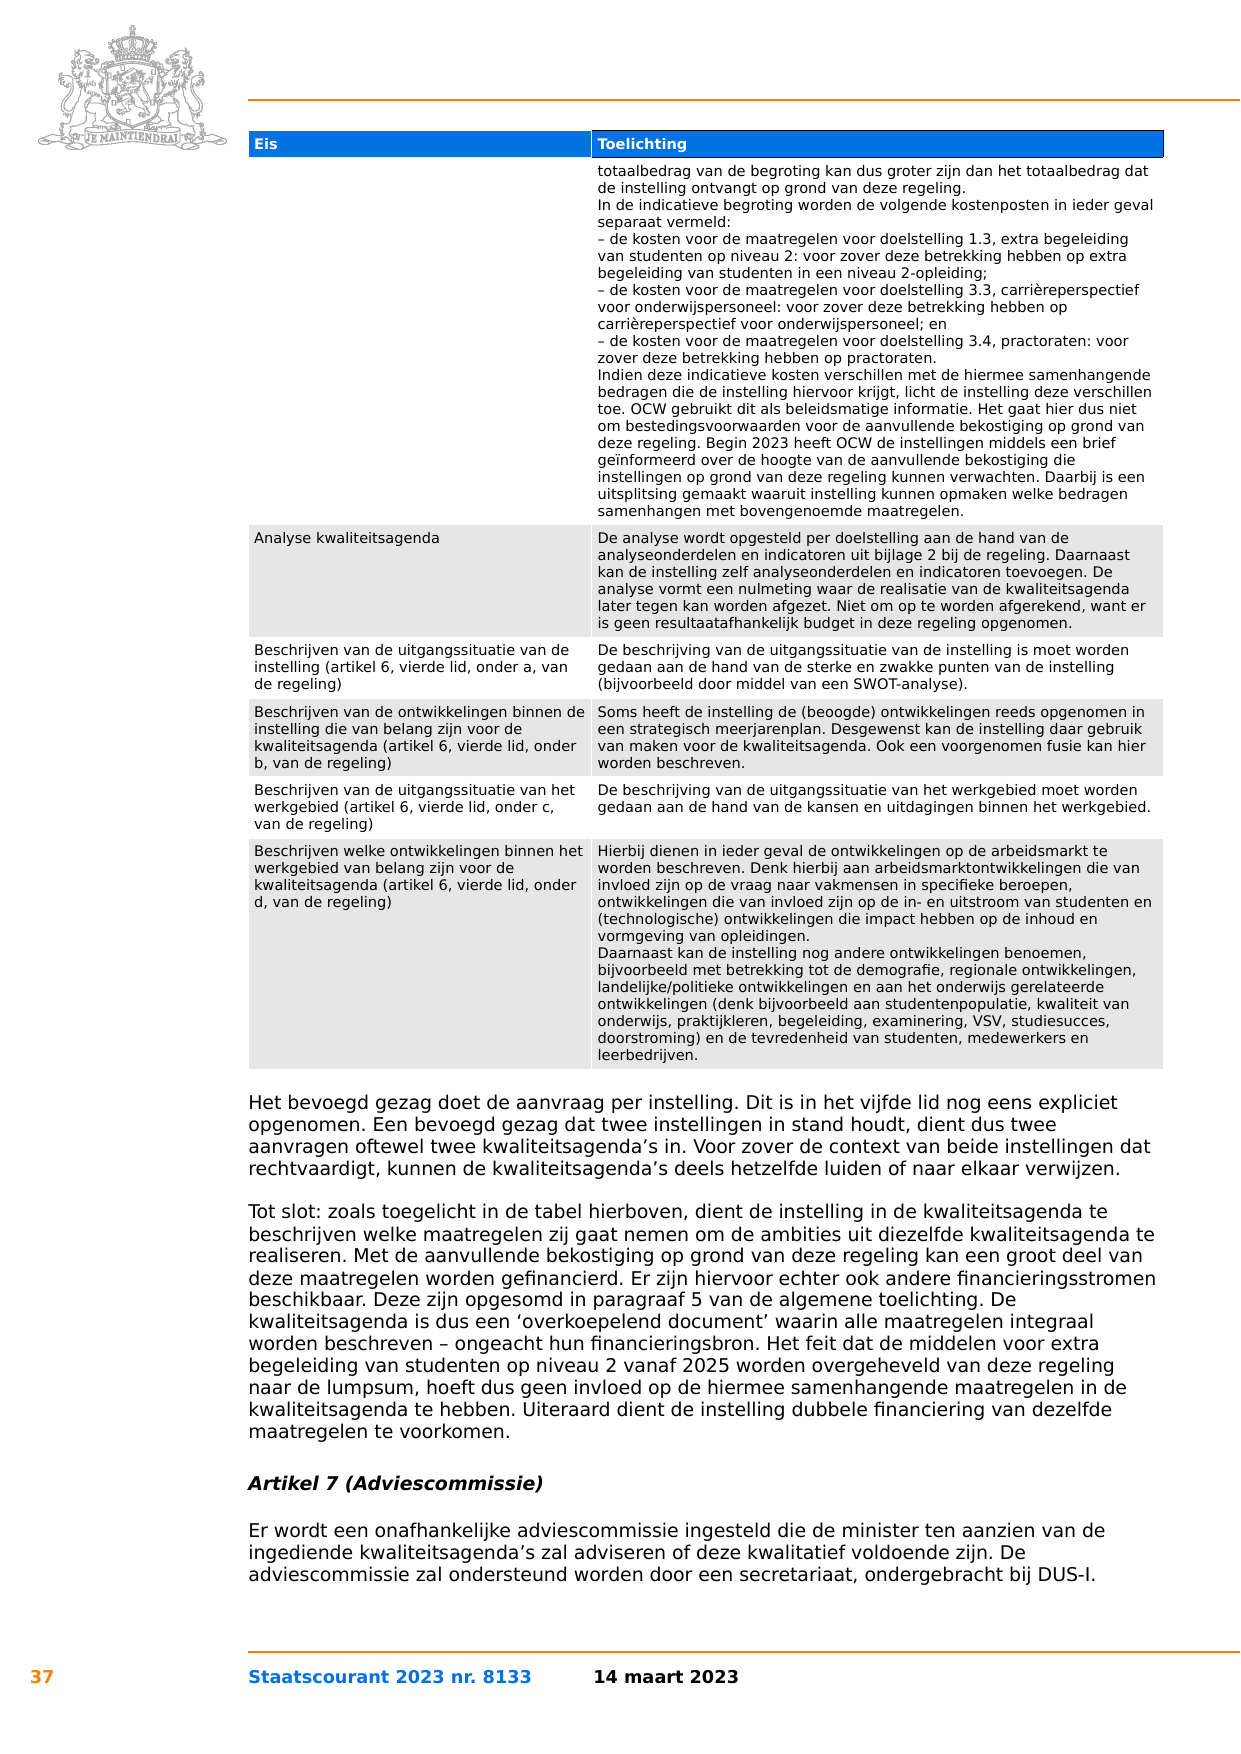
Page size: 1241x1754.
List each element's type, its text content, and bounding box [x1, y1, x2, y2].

text Het bevoegd gezag doet de aanvraag per instelling. Dit is in het vijfde lid nog eens expliciet opgenomen. Een bevoegd gezag dat twee instellingen in stand houdt, dient dus twee aanvragen oftewel twee kwaliteitsagenda’s in. Voor zover de context van beide instellingen dat rechtvaardigt, kunnen de kwaliteitsagenda’s deels hetzelfde luiden of naar elkaar verwijzen. [248, 1092, 1163, 1179]
table_header Eis [249, 131, 591, 157]
table_cell Beschrijven van de ontwikkelingen binnen de instelling die van belang zijn voor de kwaliteitsagenda (artikel 6, vierde lid, onder b, van de regeling) [249, 699, 591, 776]
subtitle Artikel 7 (Adviescommissie) [248, 1473, 1163, 1495]
table_cell De beschrijving van de uitgangssituatie van het werkgebied moet worden gedaan aan de hand van de kansen en uitdagingen binnen het werkgebied. [592, 777, 1163, 838]
table_cell Beschrijven welke ontwikkelingen binnen het werkgebied van belang zijn voor de kwaliteitsagenda (artikel 6, vierde lid, onder d, van de regeling) [249, 839, 591, 1069]
text Tot slot: zoals toegelicht in de tabel hierboven, dient de instelling in de kwaliteitsagenda te beschrijven welke maatregelen zij gaat nemen om de ambities uit diezelfde kwaliteitsagenda te realiseren. Met de aanvullende bekostiging op grond van deze regeling kan een groot deel van deze maatregelen worden gefinancierd. Er zijn hiervoor echter ook andere financieringsstromen beschikbaar. Deze zijn opgesomd in paragraaf 5 van de algemene toelichting. De kwaliteitsagenda is dus een ‘overkoepelend document’ waarin alle maatregelen integraal worden beschreven – ongeacht hun financieringsbron. Het feit dat de middelen voor extra begeleiding van studenten op niveau 2 vanaf 2025 worden overgeheveld van deze regeling naar de lumpsum, hoeft dus geen invloed op de hiermee samenhangende maatregelen in de kwaliteitsagenda te hebben. Uiteraard dient de instelling dubbele financiering van dezelfde maatregelen te voorkomen. [248, 1201, 1163, 1443]
table_cell Beschrijven van de uitgangssituatie van het werkgebied (artikel 6, vierde lid, onder c, van de regeling) [249, 777, 591, 838]
table_cell Analyse kwaliteitsagenda [249, 525, 591, 637]
table_cell De beschrijving van de uitgangssituatie van de instelling is moet worden gedaan aan de hand van de sterke en zwakke punten van de instelling (bijvoorbeeld door middel van een SWOT-analyse). [592, 638, 1163, 698]
table_cell De analyse wordt opgesteld per doelstelling aan de hand van de analyseonderdelen en indicatoren uit bijlage 2 bij de regeling. Daarnaast kan de instelling zelf analyseonderdelen en indicatoren toevoegen. De analyse vormt een nulmeting waar de realisatie van de kwaliteitsagenda later tegen kan worden afgezet. Niet om op te worden afgerekend, want er is geen resultaatafhankelijk budget in deze regeling opgenomen. [592, 525, 1163, 637]
table_cell Hierbij dienen in ieder geval de ontwikkelingen op de arbeidsmarkt te worden beschreven. Denk hierbij aan arbeidsmarktontwikkelingen die van invloed zijn op de vraag naar vakmensen in specifieke beroepen, ontwikkelingen die van invloed zijn op de in- en uitstroom van studenten en (technologische) ontwikkelingen die impact hebben op de inhoud en vormgeving van opleidingen. Daarnaast kan de instelling nog andere ontwikkelingen benoemen, bijvoorbeeld met betrekking tot de demografie, regionale ontwikkelingen, landelijke/politieke ontwikkelingen en aan het onderwijs gerelateerde ontwikkelingen (denk bijvoorbeeld aan studentenpopulatie, kwaliteit van onderwijs, praktijkleren, begeleiding, examinering, VSV, studiesucces, doorstroming) en de tevredenheid van studenten, medewerkers en leerbedrijven. [592, 839, 1163, 1069]
table_cell Beschrijven van de uitgangssituatie van de instelling (artikel 6, vierde lid, onder a, van de regeling) [249, 638, 591, 698]
text Er wordt een onafhankelijke adviescommissie ingesteld die de minister ten aanzien van de ingediende kwaliteitsagenda’s zal adviseren of deze kwalitatief voldoende zijn. De adviescommissie zal ondersteund worden door een secretariaat, ondergebracht bij DUS-I. [248, 1520, 1163, 1586]
table_cell totaalbedrag van de begroting kan dus groter zijn dan het totaalbedrag dat de instelling ontvangt op grond van deze regeling. In de indicatieve begroting worden de volgende kostenposten in ieder geval separaat vermeld: – de kosten voor de maatregelen voor doelstelling 1.3, extra begeleiding van studenten op niveau 2: voor zover deze betrekking hebben op extra begeleiding van studenten in een niveau 2-opleiding; – de kosten voor de maatregelen voor doelstelling 3.3, carrièreperspectief voor onderwijspersoneel: voor zover deze betrekking hebben op carrièreperspectief voor onderwijspersoneel; en – de kosten voor de maatregelen voor doelstelling 3.4, practoraten: voor zover deze betrekking hebben op practoraten. Indien deze indicatieve kosten verschillen met de hiermee samenhangende bedragen die de instelling hiervoor krijgt, licht de instelling deze verschillen toe. OCW gebruikt dit als beleidsmatige informatie. Het gaat hier dus niet om bestedingsvoorwaarden voor de aanvullende bekostiging op grond van deze regeling. Begin 2023 heeft OCW de instellingen middels een brief geïnformeerd over de hoogte van de aanvullende bekostiging die instellingen op grond van deze regeling kunnen verwachten. Daarbij is een uitsplitsing gemaakt waaruit instelling kunnen opmaken welke bedragen samenhangen met bovengenoemde maatregelen. [592, 158, 1163, 524]
table_cell [249, 158, 591, 524]
table_cell Soms heeft de instelling de (beoogde) ontwikkelingen reeds opgenomen in een strategisch meerjarenplan. Desgewenst kan de instelling daar gebruik van maken voor de kwaliteitsagenda. Ook een voorgenomen fusie kan hier worden beschreven. [592, 699, 1163, 776]
picture [38, 25, 227, 150]
table_header Toelichting [592, 131, 1163, 157]
